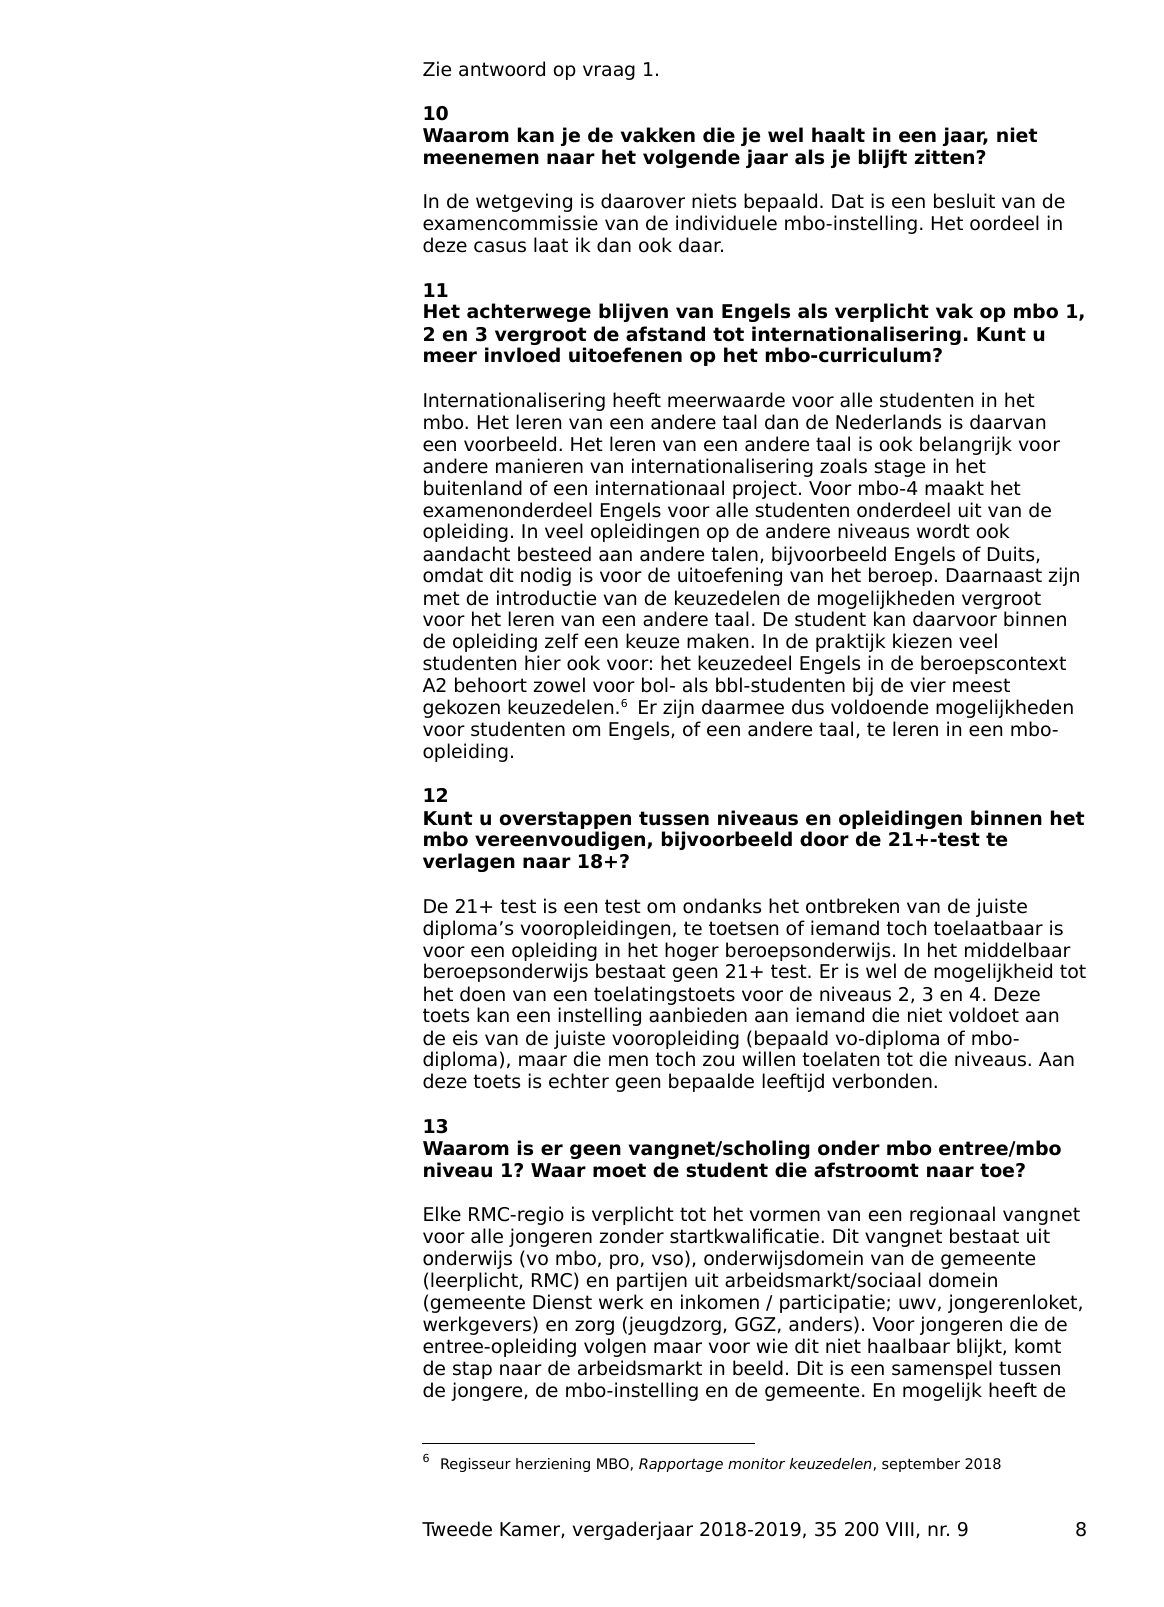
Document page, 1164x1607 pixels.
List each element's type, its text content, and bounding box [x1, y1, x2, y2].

text 10 [422, 103, 1087, 125]
text Het achterwege blijven van Engels als verplicht vak op mbo 1, 2 en 3 vergroot de afstand tot internationalisering. Kunt u meer invloed uitoefenen op het mbo-curriculum? [422, 301, 1087, 367]
text Regisseur herziening MBO, Rapportage monitor keuzedelen, september 2018 [422, 1452, 1087, 1474]
text De 21+ test is een test om ondanks het ontbreken van de juiste diploma’s vooropleidingen, te toetsen of iemand toch toelaatbaar is voor een opleiding in het hoger beroepsonderwijs. In het middelbaar beroepsonderwijs bestaat geen 21+ test. Er is wel de mogelijkheid tot het doen van een toelatingstoets voor de niveaus 2, 3 en 4. Deze toets kan een instelling aanbieden aan iemand die niet voldoet aan de eis van de juiste vooropleiding (bepaald vo-diploma of mbo-diploma), maar die men toch zou willen toelaten tot die niveaus. Aan deze toets is echter geen bepaalde leeftijd verbonden. [422, 896, 1087, 1093]
text Elke RMC-regio is verplicht tot het vormen van een regionaal vangnet voor alle jongeren zonder startkwalificatie. Dit vangnet bestaat uit onderwijs (vo mbo, pro, vso), onderwijsdomein van de gemeente (leerplicht, RMC) en partijen uit arbeidsmarkt/sociaal domein (gemeente Dienst werk en inkomen / participatie; uwv, jongerenloket, werkgevers) en zorg (jeugdzorg, GGZ, anders). Voor jongeren die de entree-opleiding volgen maar voor wie dit niet haalbaar blijkt, komt de stap naar de arbeidsmarkt in beeld. Dit is een samenspel tussen de jongere, de mbo-instelling en de gemeente. En mogelijk heeft de [422, 1204, 1087, 1401]
text Internationalisering heeft meerwaarde voor alle studenten in het mbo. Het leren van een andere taal dan de Nederlands is daarvan een voorbeeld. Het leren van een andere taal is ook belangrijk voor andere manieren van internationalisering zoals stage in het buitenland of een internationaal project. Voor mbo-4 maakt het examenonderdeel Engels voor alle studenten onderdeel uit van de opleiding. In veel opleidingen op de andere niveaus wordt ook aandacht besteed aan andere talen, bijvoorbeeld Engels of Duits, omdat dit nodig is voor de uitoefening van het beroep. Daarnaast zijn met de introductie van de keuzedelen de mogelijkheden vergroot voor het leren van een andere taal. De student kan daarvoor binnen de opleiding zelf een keuze maken. In de praktijk kiezen veel studenten hier ook voor: het keuzedeel Engels in de beroepscontext A2 behoort zowel voor bol- als bbl-studenten bij de vier meest gekozen keuzedelen. Er zijn daarmee dus voldoende mogelijkheden voor studenten om Engels, of een andere taal, te leren in een mbo-opleiding. [422, 389, 1087, 763]
text 11 [422, 279, 1087, 301]
text Waarom kan je de vakken die je wel haalt in een jaar, niet meenemen naar het volgende jaar als je blijft zitten? [422, 125, 1087, 169]
text Waarom is er geen vangnet/scholing onder mbo entree/mbo niveau 1? Waar moet de student die afstroomt naar toe? [422, 1137, 1087, 1181]
text 13 [422, 1116, 1087, 1137]
text Kunt u overstappen tussen niveaus en opleidingen binnen het mbo vereenvoudigen, bijvoorbeeld door de 21+-test te verlagen naar 18+? [422, 807, 1087, 873]
text In de wetgeving is daarover niets bepaald. Dat is een besluit van de examencommissie van de individuele mbo-instelling. Het oordeel in deze casus laat ik dan ook daar. [422, 191, 1087, 257]
text 12 [422, 785, 1087, 807]
text Zie antwoord op vraag 1. [422, 59, 1087, 81]
